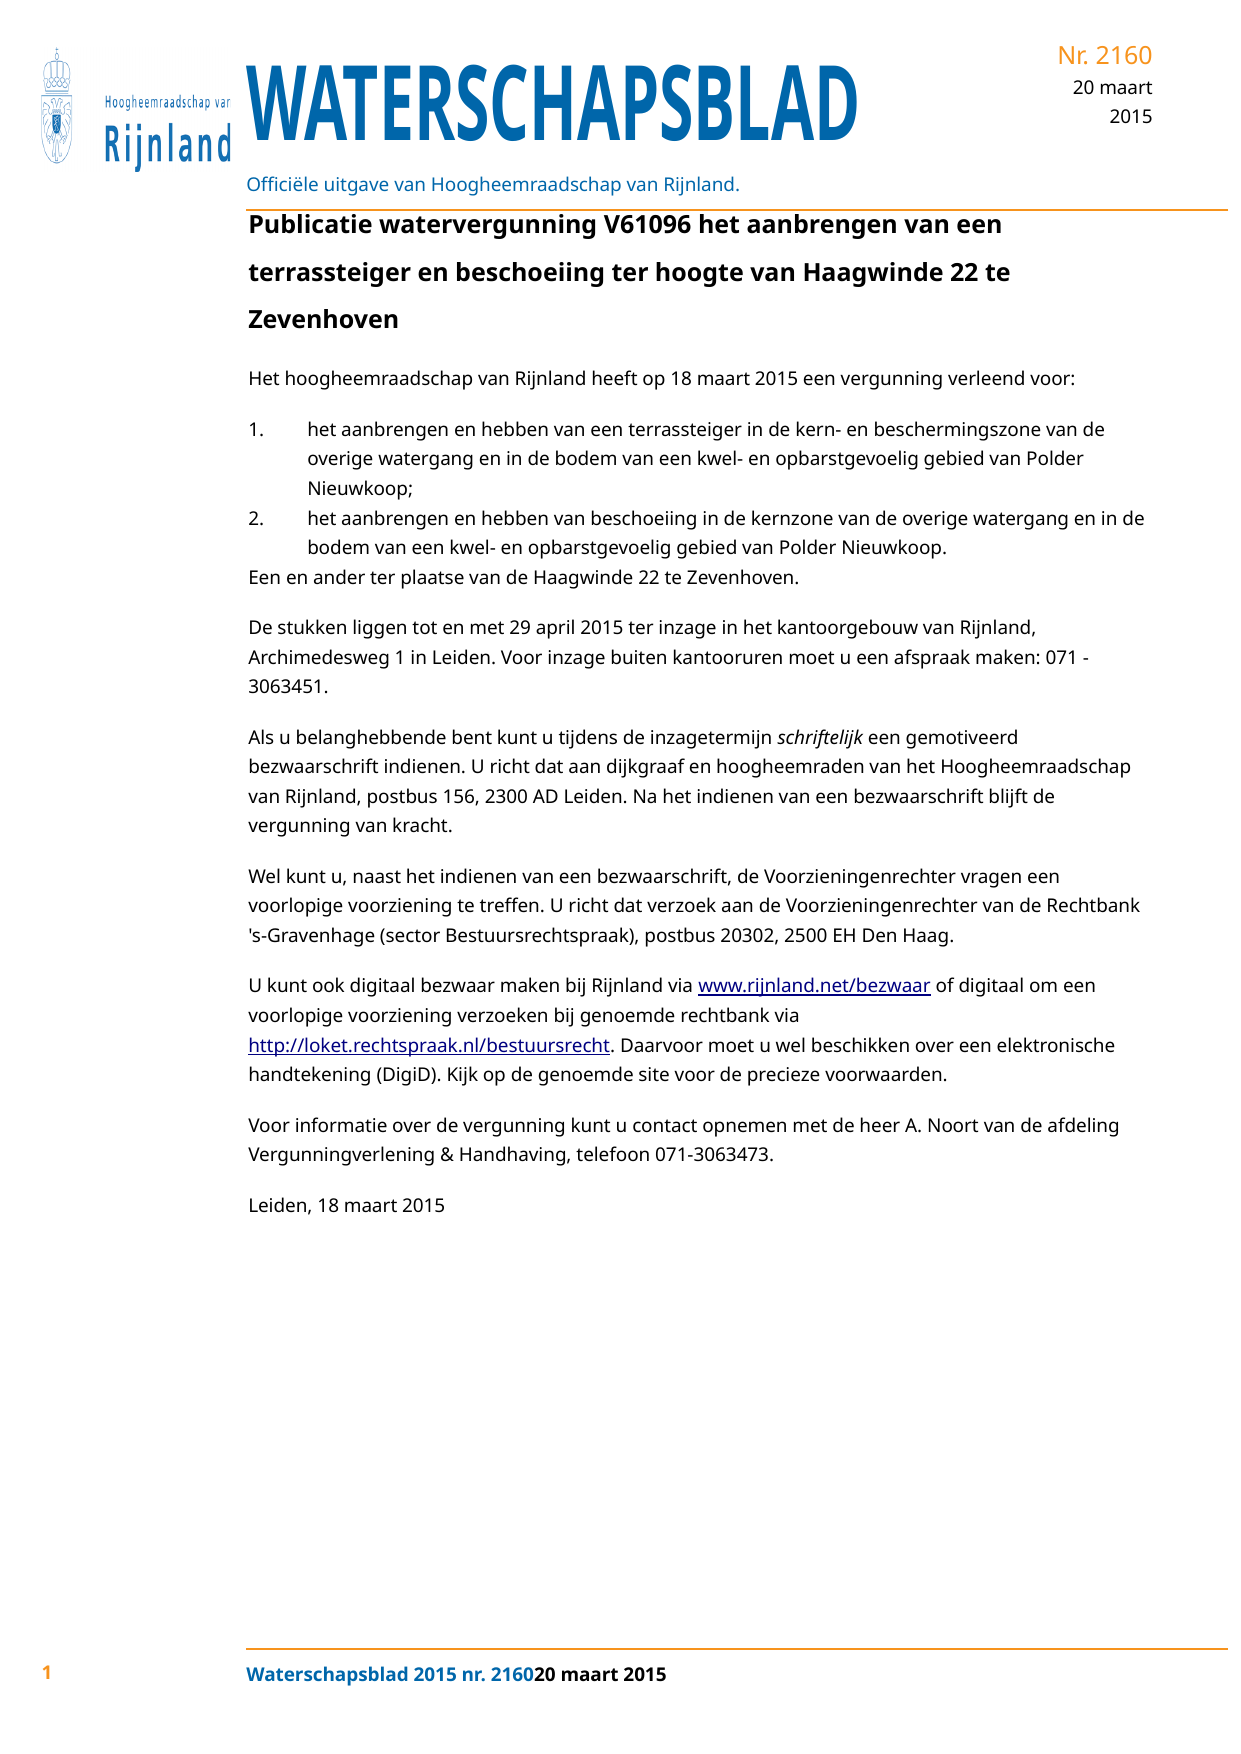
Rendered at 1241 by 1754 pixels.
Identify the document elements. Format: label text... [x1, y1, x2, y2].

picture [41, 47, 231, 172]
text Een en ander ter plaatse van de Haagwinde 22 te Zevenhoven. [248, 564, 1152, 589]
text Leiden, 18 maart 2015 [248, 1192, 1152, 1217]
text De stukken liggen tot en met 29 april 2015 ter inzage in het kantoorgebouw van Rijnland, Archimedesweg 1 in Leiden. Voor inzage buiten kantooruren moet u een afspraak maken: 071 - 3063451. [248, 614, 1152, 699]
text Het hoogheemraadschap van Rijnland heeft op 18 maart 2015 een vergunning verleend voor: [248, 366, 1152, 391]
text U kunt ook digitaal bezwaar maken bij Rijnland via www.rijnland.net/bezwaar of digitaal om een voorlopige voorziening verzoeken bij genoemde rechtbank via http://loket.rechtspraak.nl/bestuursrecht. Daarvoor moet u wel beschikken over een elektronische handtekening (DigiD). Kijk op de genoemde site voor de precieze voorwaarden. [248, 973, 1152, 1087]
text Wel kunt u, naast het indienen van een bezwaarschrift, de Voorzieningenrechter vragen een voorlopige voorziening te treffen. U richt dat verzoek aan de Voorzieningenrechter van de Rechtbank 's-Gravenhage (sector Bestuursrechtspraak), postbus 20302, 2500 EH Den Haag. [248, 863, 1152, 948]
list het aanbrengen en hebben van beschoeiing in de kernzone van de overige watergang en in de bodem van een kwel- en opbarstgevoelig gebied van Polder Nieuwkoop. [248, 505, 1152, 560]
list het aanbrengen en hebben van een terrassteiger in de kern- en beschermingszone van de overige watergang en in de bodem van een kwel- en opbarstgevoelig gebied van Polder Nieuwkoop; [248, 416, 1152, 501]
text Publicatie watervergunning V61096 het aanbrengen van een terrassteiger en beschoeiing ter hoogte van Haagwinde 22 te Zevenhoven [248, 211, 1152, 336]
text Voor informatie over de vergunning kunt u contact opnemen met de heer A. Noort van de afdeling Vergunningverlening & Handhaving, telefoon 071-3063473. [248, 1112, 1152, 1167]
text Als u belanghebbende bent kunt u tijdens de inzagetermijn schriftelijk een gemotiveerd bezwaarschrift indienen. U richt dat aan dijkgraaf en hoogheemraden van het Hoogheemraadschap van Rijnland, postbus 156, 2300 AD Leiden. Na het indienen van een bezwaarschrift blijft de vergunning van kracht. [248, 724, 1152, 838]
